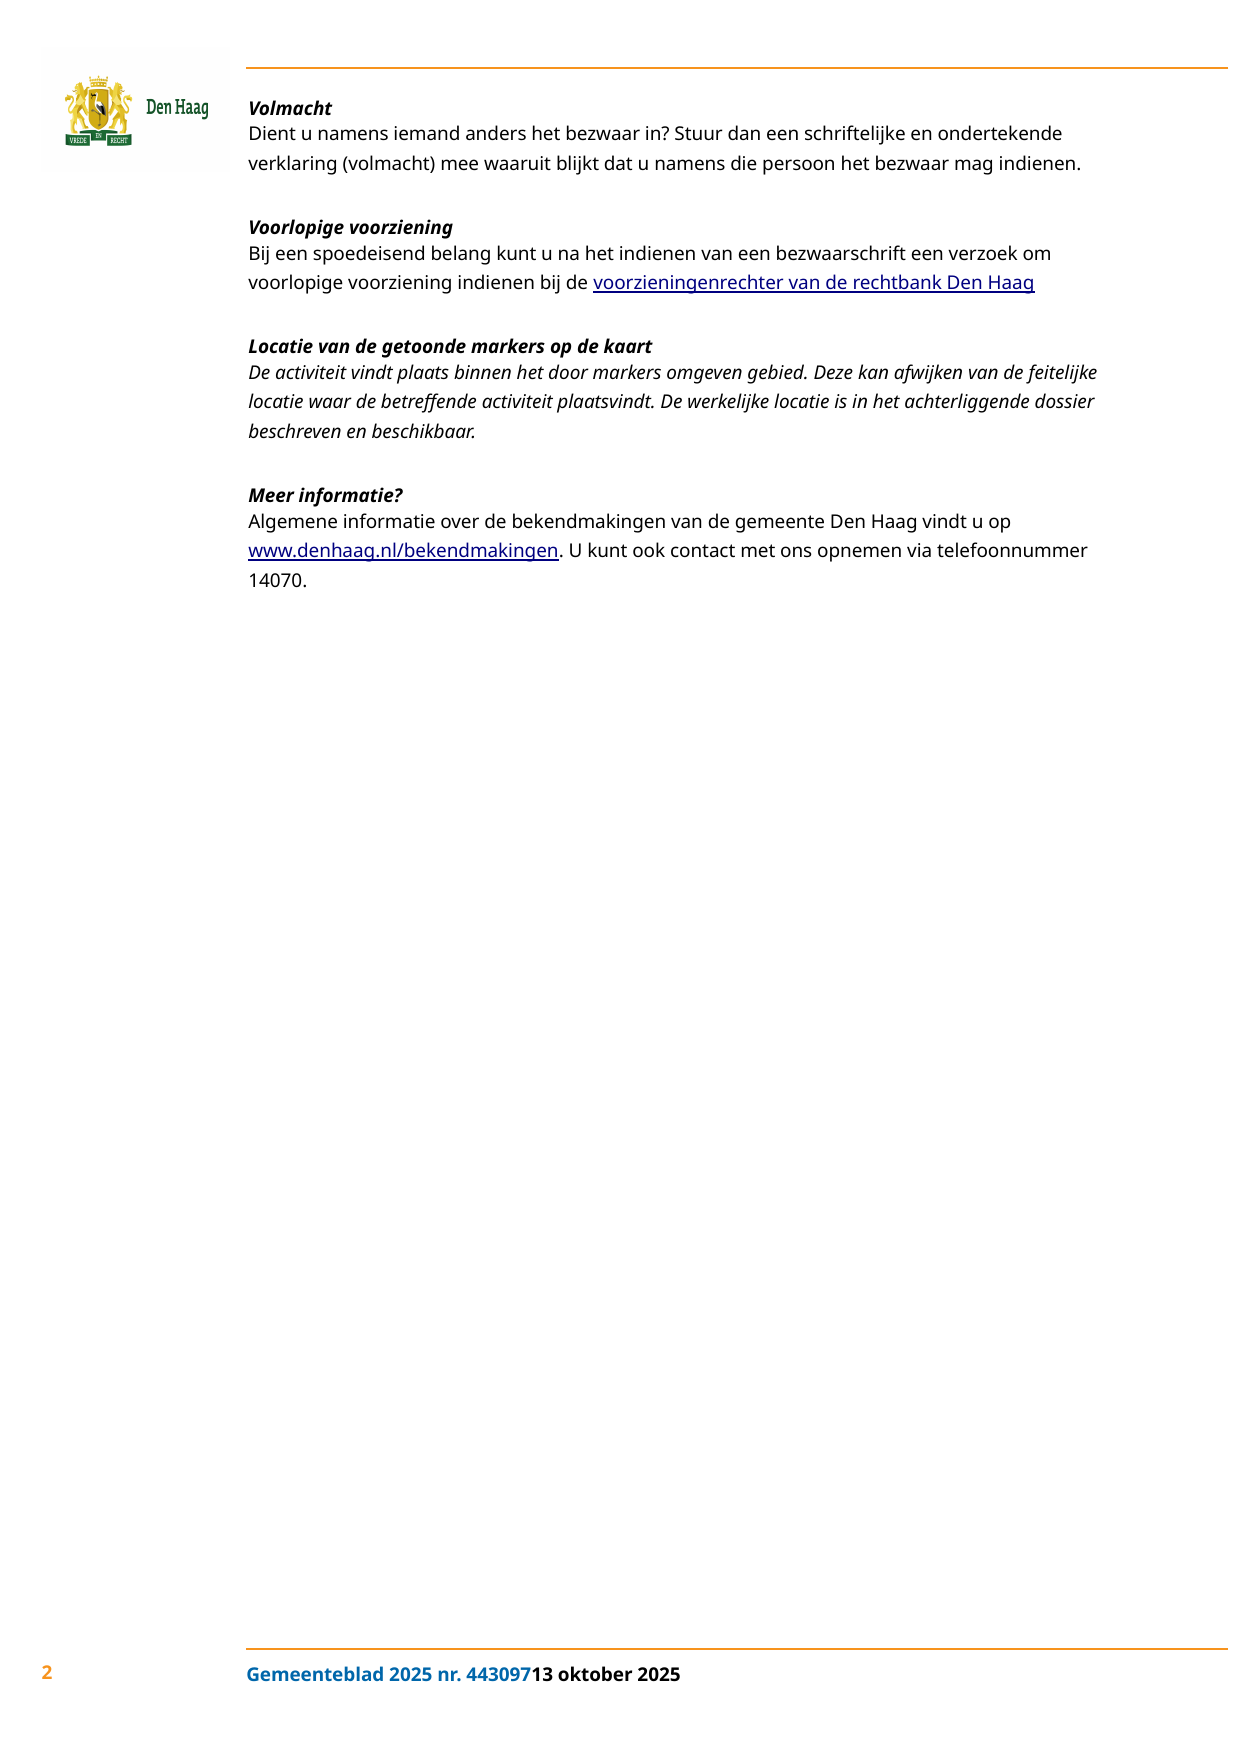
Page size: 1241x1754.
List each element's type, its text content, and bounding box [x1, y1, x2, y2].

text Voorlopige voorziening [248, 214, 1152, 240]
picture [41, 47, 231, 172]
text Dient u namens iemand anders het bezwaar in? Stuur dan een schriftelijke en ondertekende verklaring (volmacht) mee waaruit blijkt dat u namens die persoon het bezwaar mag indienen. [248, 121, 1152, 176]
text De activiteit vindt plaats binnen het door markers omgeven gebied. Deze kan afwijken van de feitelijke locatie waar de betreffende activiteit plaatsvindt. De werkelijke locatie is in het achterliggende dossier beschreven en beschikbaar. [248, 359, 1152, 444]
text Locatie van de getoonde markers op de kaart [248, 333, 1152, 359]
text Volmacht [248, 95, 1152, 121]
text Meer informatie? [248, 482, 1152, 508]
text Bij een spoedeisend belang kunt u na het indienen van een bezwaarschrift een verzoek om voorlopige voorziening indienen bij de voorzieningenrechter van de rechtbank Den Haag [248, 240, 1152, 295]
text Algemene informatie over de bekendmakingen van de gemeente Den Haag vindt u op www.denhaag.nl/bekendmakingen. U kunt ook contact met ons opnemen via telefoonnummer 14070. [248, 508, 1152, 593]
